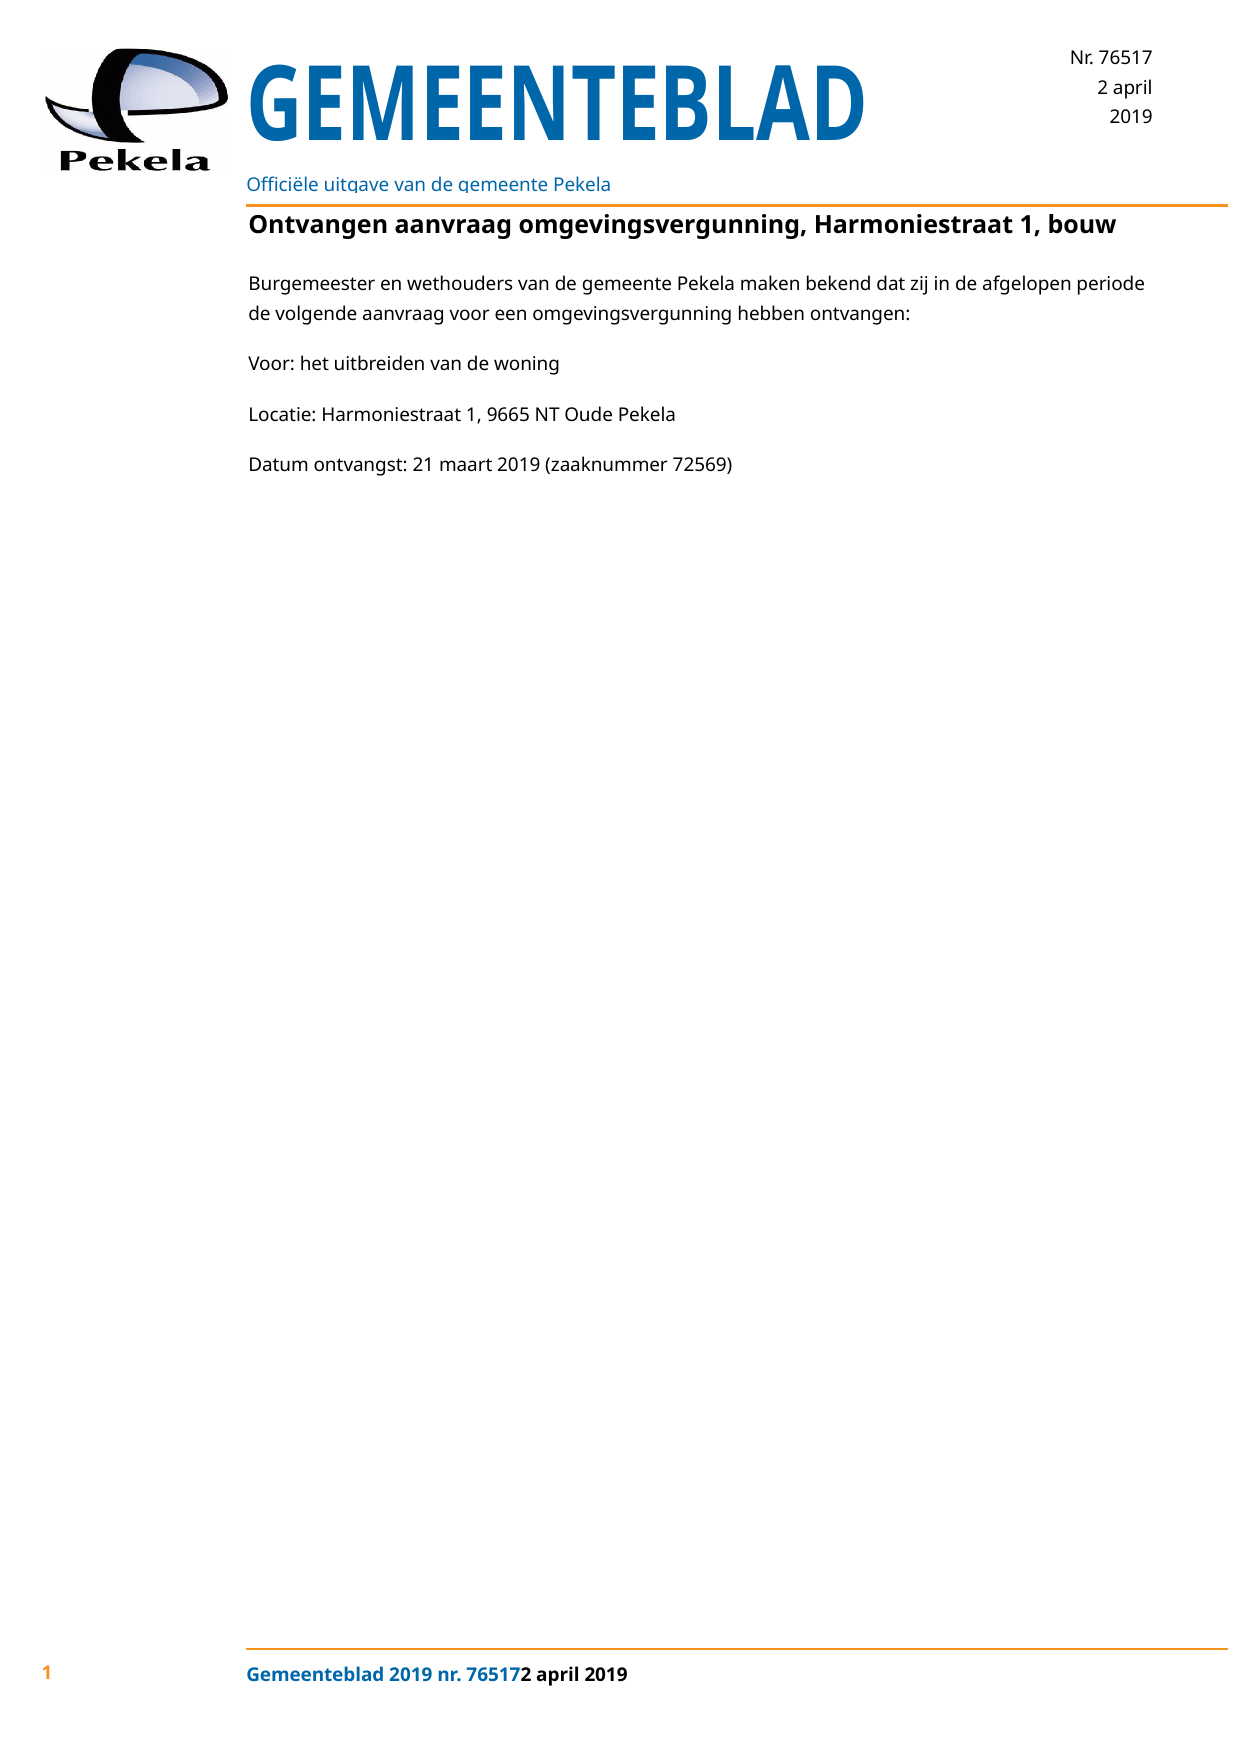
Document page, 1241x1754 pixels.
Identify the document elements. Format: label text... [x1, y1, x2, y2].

text Ontvangen aanvraag omgevingsvergunning, Harmoniestraat 1, bouw [248, 207, 1152, 241]
picture [41, 47, 231, 172]
text Datum ontvangst: 21 maart 2019 (zaaknummer 72569) [248, 451, 1152, 477]
text Voor: het uitbreiden van de woning [248, 350, 1152, 376]
text Burgemeester en wethouders van de gemeente Pekela maken bekend dat zij in de afgelopen periode de volgende aanvraag voor een omgevingsvergunning hebben ontvangen: [248, 270, 1152, 326]
text Locatie: Harmoniestraat 1, 9665 NT Oude Pekela [248, 401, 1152, 426]
